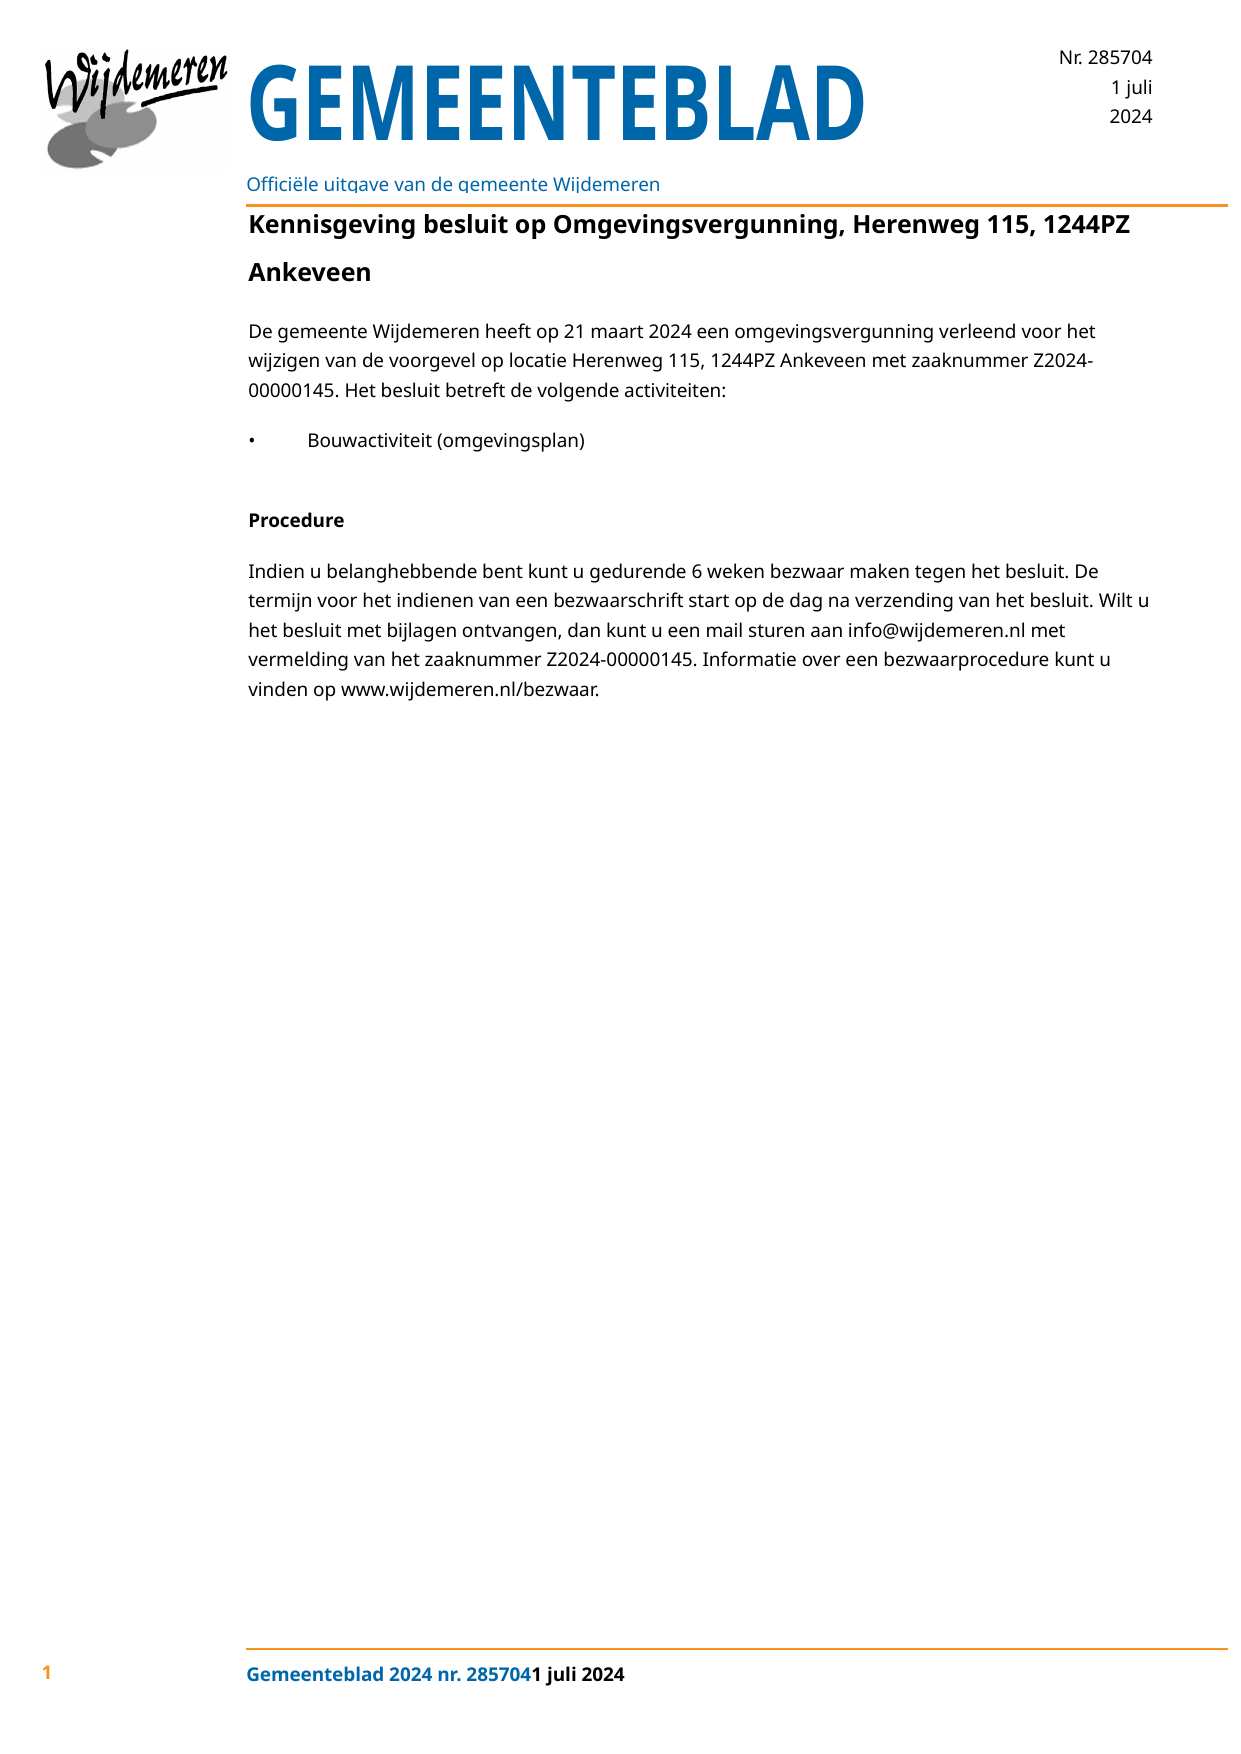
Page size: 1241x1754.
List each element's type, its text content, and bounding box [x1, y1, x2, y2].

text Procedure [248, 507, 1152, 533]
text Indien u belanghebbende bent kunt u gedurende 6 weken bezwaar maken tegen het besluit. De termijn voor het indienen van een bezwaarschrift start op de dag na verzending van het besluit. Wilt u het besluit met bijlagen ontvangen, dan kunt u een mail sturen aan info@wijdemeren.nl met vermelding van het zaaknummer Z2024-00000145. Informatie over een bezwaarprocedure kunt u vinden op www.wijdemeren.nl/bezwaar. [248, 558, 1152, 702]
picture [41, 47, 231, 172]
text Kennisgeving besluit op Omgevingsvergunning, Herenweg 115, 1244PZ Ankeveen [248, 207, 1152, 288]
list Bouwactiviteit (omgevingsplan) [248, 427, 1152, 453]
text De gemeente Wijdemeren heeft op 21 maart 2024 een omgevingsvergunning verleend voor het wijzigen van de voorgevel op locatie Herenweg 115, 1244PZ Ankeveen met zaaknummer Z2024-00000145. Het besluit betreft de volgende activiteiten: [248, 318, 1152, 403]
